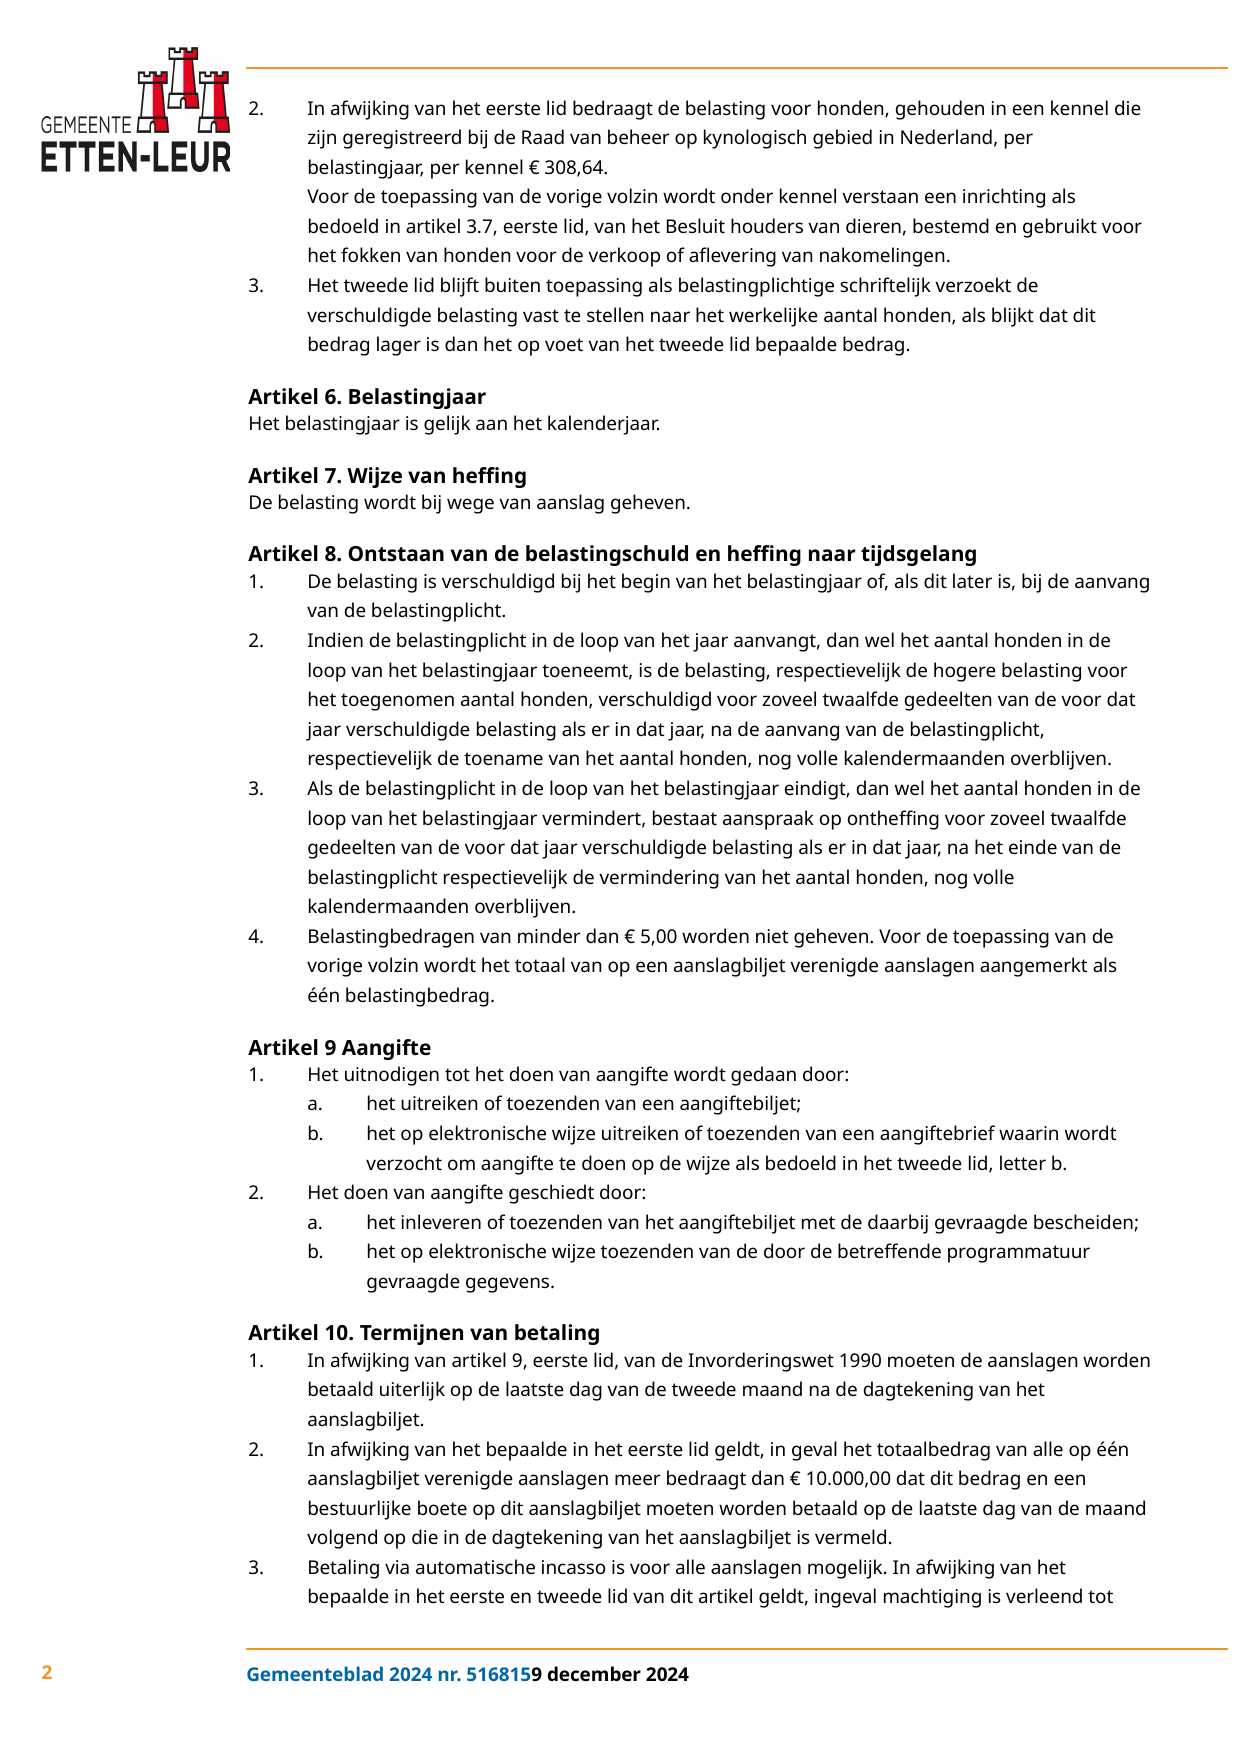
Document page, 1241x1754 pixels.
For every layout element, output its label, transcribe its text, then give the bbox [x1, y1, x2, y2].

list Indien de belastingplicht in de loop van het jaar aanvangt, dan wel het aantal honden in de loop van het belastingjaar toeneemt, is de belasting, respectievelijk de hogere belasting voor het toegenomen aantal honden, verschuldigd voor zoveel twaalfde gedeelten van de voor dat jaar verschuldigde belasting als er in dat jaar, na de aanvang van de belastingplicht, respectievelijk de toename van het aantal honden, nog volle kalendermaanden overblijven. [248, 627, 1152, 771]
text Artikel 10. Termijnen van betaling [248, 1318, 1152, 1347]
list In afwijking van artikel 9, eerste lid, van de Invorderingswet 1990 moeten de aanslagen worden betaald uiterlijk op de laatste dag van de tweede maand na de dagtekening van het aanslagbiljet. [248, 1347, 1152, 1432]
text Artikel 6. Belastingjaar [248, 382, 1152, 410]
list Belastingbedragen van minder dan € 5,00 worden niet geheven. Voor de toepassing van de vorige volzin wordt het totaal van op een aanslagbiljet verenigde aanslagen aangemerkt als één belastingbedrag. [248, 923, 1152, 1008]
list Het doen van aangifte geschiedt door: [248, 1179, 1152, 1205]
text Het belastingjaar is gelijk aan het kalenderjaar. [248, 410, 1152, 436]
list Het tweede lid blijft buiten toepassing als belastingplichtige schriftelijk verzoekt de verschuldigde belasting vast te stellen naar het werkelijke aantal honden, als blijkt dat dit bedrag lager is dan het op voet van het tweede lid bepaalde bedrag. [248, 272, 1152, 357]
text De belasting wordt bij wege van aanslag geheven. [248, 489, 1152, 515]
list In afwijking van het bepaalde in het eerste lid geldt, in geval het totaalbedrag van alle op één aanslagbiljet verenigde aanslagen meer bedraagt dan € 10.000,00 dat dit bedrag en een bestuurlijke boete op dit aanslagbiljet moeten worden betaald op de laatste dag van de maand volgend op die in de dagtekening van het aanslagbiljet is vermeld. [248, 1436, 1152, 1550]
list Als de belastingplicht in de loop van het belastingjaar eindigt, dan wel het aantal honden in de loop van het belastingjaar vermindert, bestaat aanspraak op ontheffing voor zoveel twaalfde gedeelten van de voor dat jaar verschuldigde belasting als er in dat jaar, na het einde van de belastingplicht respectievelijk de vermindering van het aantal honden, nog volle kalendermaanden overblijven. [248, 775, 1152, 919]
list het inleveren of toezenden van het aangiftebiljet met de daarbij gevraagde bescheiden; [307, 1209, 1152, 1235]
list In afwijking van het eerste lid bedraagt de belasting voor honden, gehouden in een kennel die zijn geregistreerd bij de Raad van beheer op kynologisch gebied in Nederland, per belastingjaar, per kennel € 308,64. [248, 95, 1152, 180]
list het uitreiken of toezenden van een aangiftebiljet; [307, 1091, 1152, 1116]
list het op elektronische wijze toezenden van de door de betreffende programmatuur gevraagde gegevens. [307, 1238, 1152, 1294]
text Artikel 9 Aangifte [248, 1033, 1152, 1061]
picture [41, 47, 231, 172]
list Voor de toepassing van de vorige volzin wordt onder kennel verstaan een inrichting als bedoeld in artikel 3.7, eerste lid, van het Besluit houders van dieren, bestemd en gebruikt voor het fokken van honden voor de verkoop of aflevering van nakomelingen. [248, 183, 1152, 268]
text Artikel 7. Wijze van heffing [248, 461, 1152, 489]
list De belasting is verschuldigd bij het begin van het belastingjaar of, als dit later is, bij de aanvang van de belastingplicht. [248, 568, 1152, 623]
text Artikel 8. Ontstaan van de belastingschuld en heffing naar tijdsgelang [248, 539, 1152, 568]
list het op elektronische wijze uitreiken of toezenden van een aangiftebrief waarin wordt verzocht om aangifte te doen op de wijze als bedoeld in het tweede lid, letter b. [307, 1120, 1152, 1176]
list Betaling via automatische incasso is voor alle aanslagen mogelijk. In afwijking van het bepaalde in het eerste en tweede lid van dit artikel geldt, ingeval machtiging is verleend tot [248, 1554, 1152, 1609]
list Het uitnodigen tot het doen van aangifte wordt gedaan door: [248, 1061, 1152, 1087]
